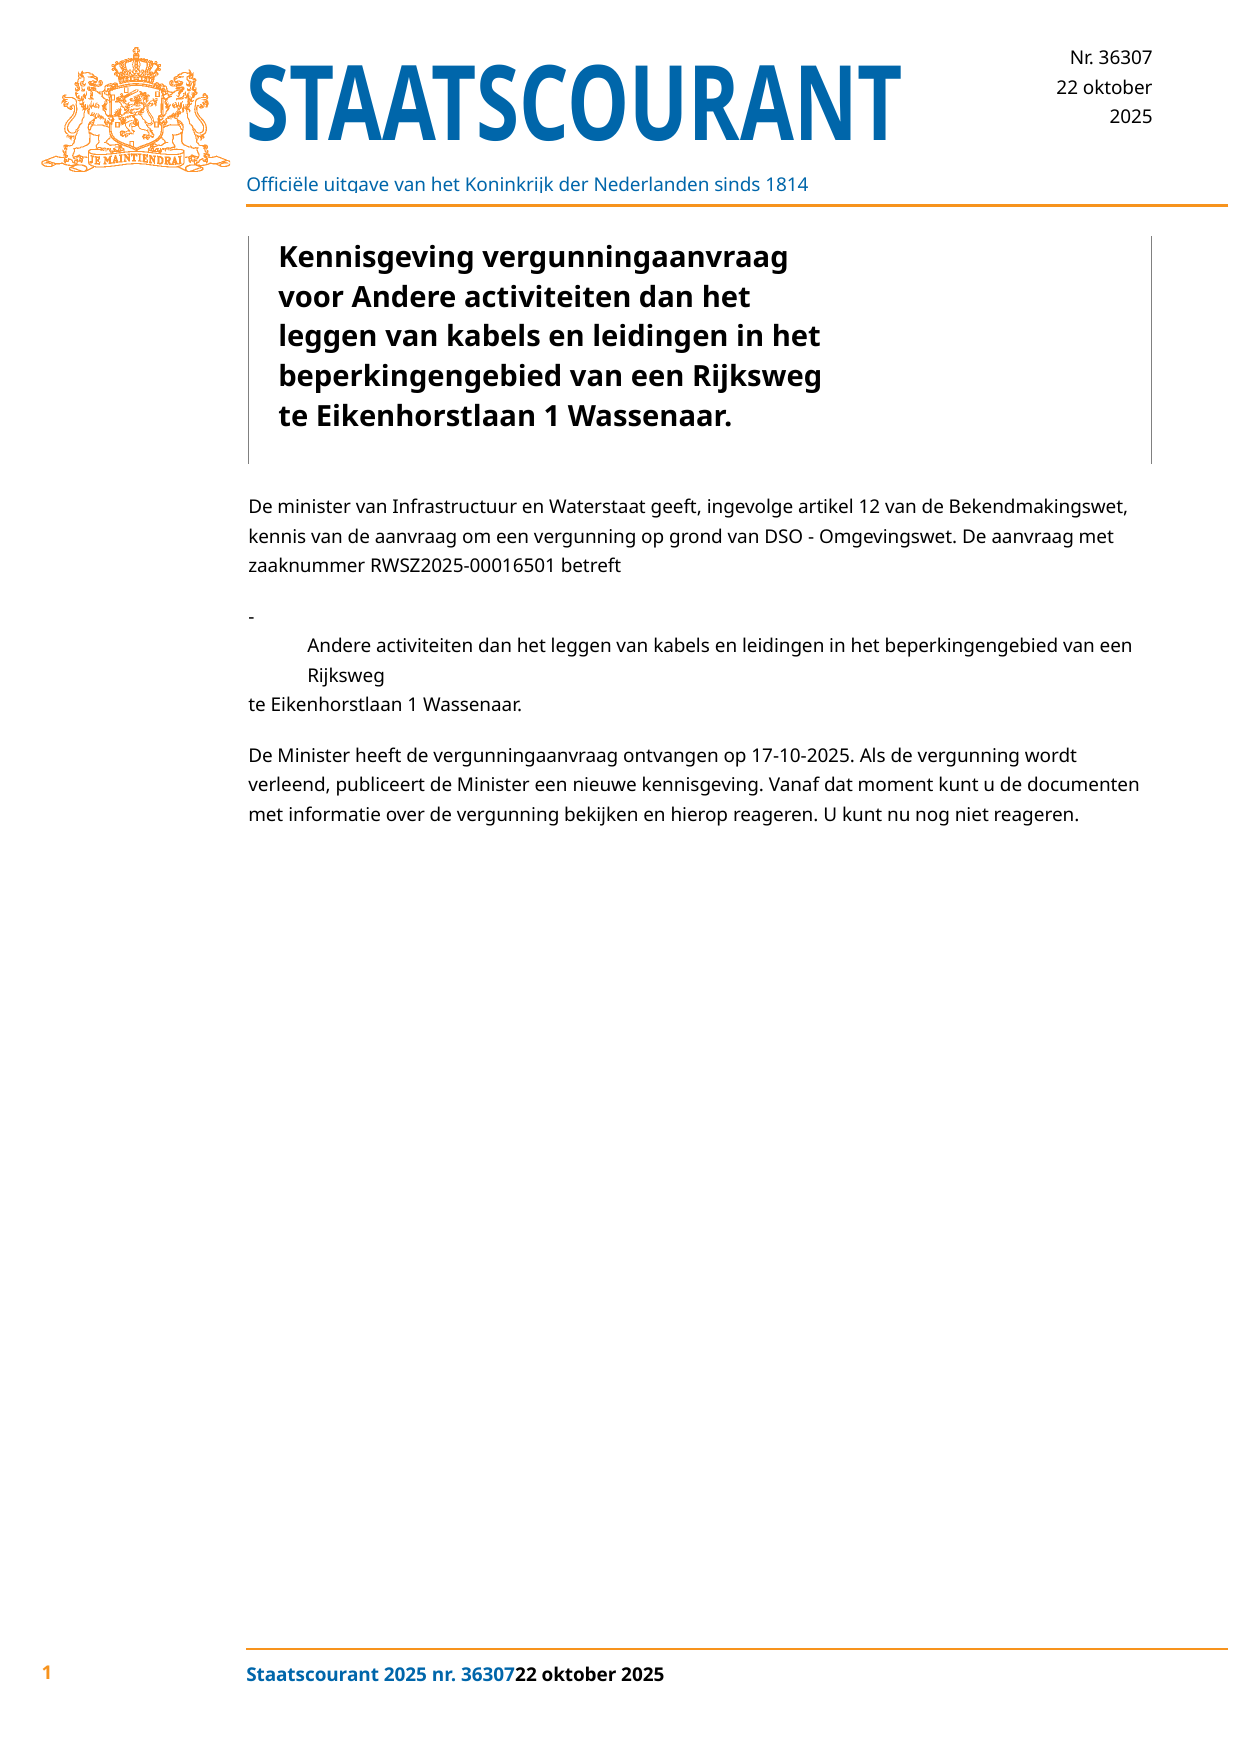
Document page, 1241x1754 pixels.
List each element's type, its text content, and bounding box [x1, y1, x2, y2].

table_header [1090, 236, 1151, 413]
table_header [850, 236, 912, 413]
table_header Kennisgeving vergunningaanvraag voor Andere activiteiten dan het leggen van kabels en leidingen in het beperkingengebied van een Rijksweg te Eikenhorstlaan 1 Wassenaar. [249, 236, 850, 464]
text te Eikenhorstlaan 1 Wassenaar. [248, 692, 1152, 717]
list Andere activiteiten dan het leggen van kabels en leidingen in het beperkingengebied van een Rijksweg [248, 632, 1152, 688]
picture [912, 236, 1090, 414]
picture [41, 47, 231, 172]
table_header [850, 414, 1151, 464]
text De minister van Infrastructuur en Waterstaat geeft, ingevolge artikel 12 van de Bekendmakingswet, kennis van de aanvraag om een vergunning op grond van DSO - Omgevingswet. De aanvraag met zaaknummer RWSZ2025-00016501 betreft [248, 493, 1152, 578]
text De Minister heeft de vergunningaanvraag ontvangen op 17-10-2025. Als de vergunning wordt verleend, publiceert de Minister een nieuwe kennisgeving. Vanaf dat moment kunt u de documenten met informatie over de vergunning bekijken en hierop reageren. U kunt nu nog niet reageren. [248, 742, 1152, 827]
